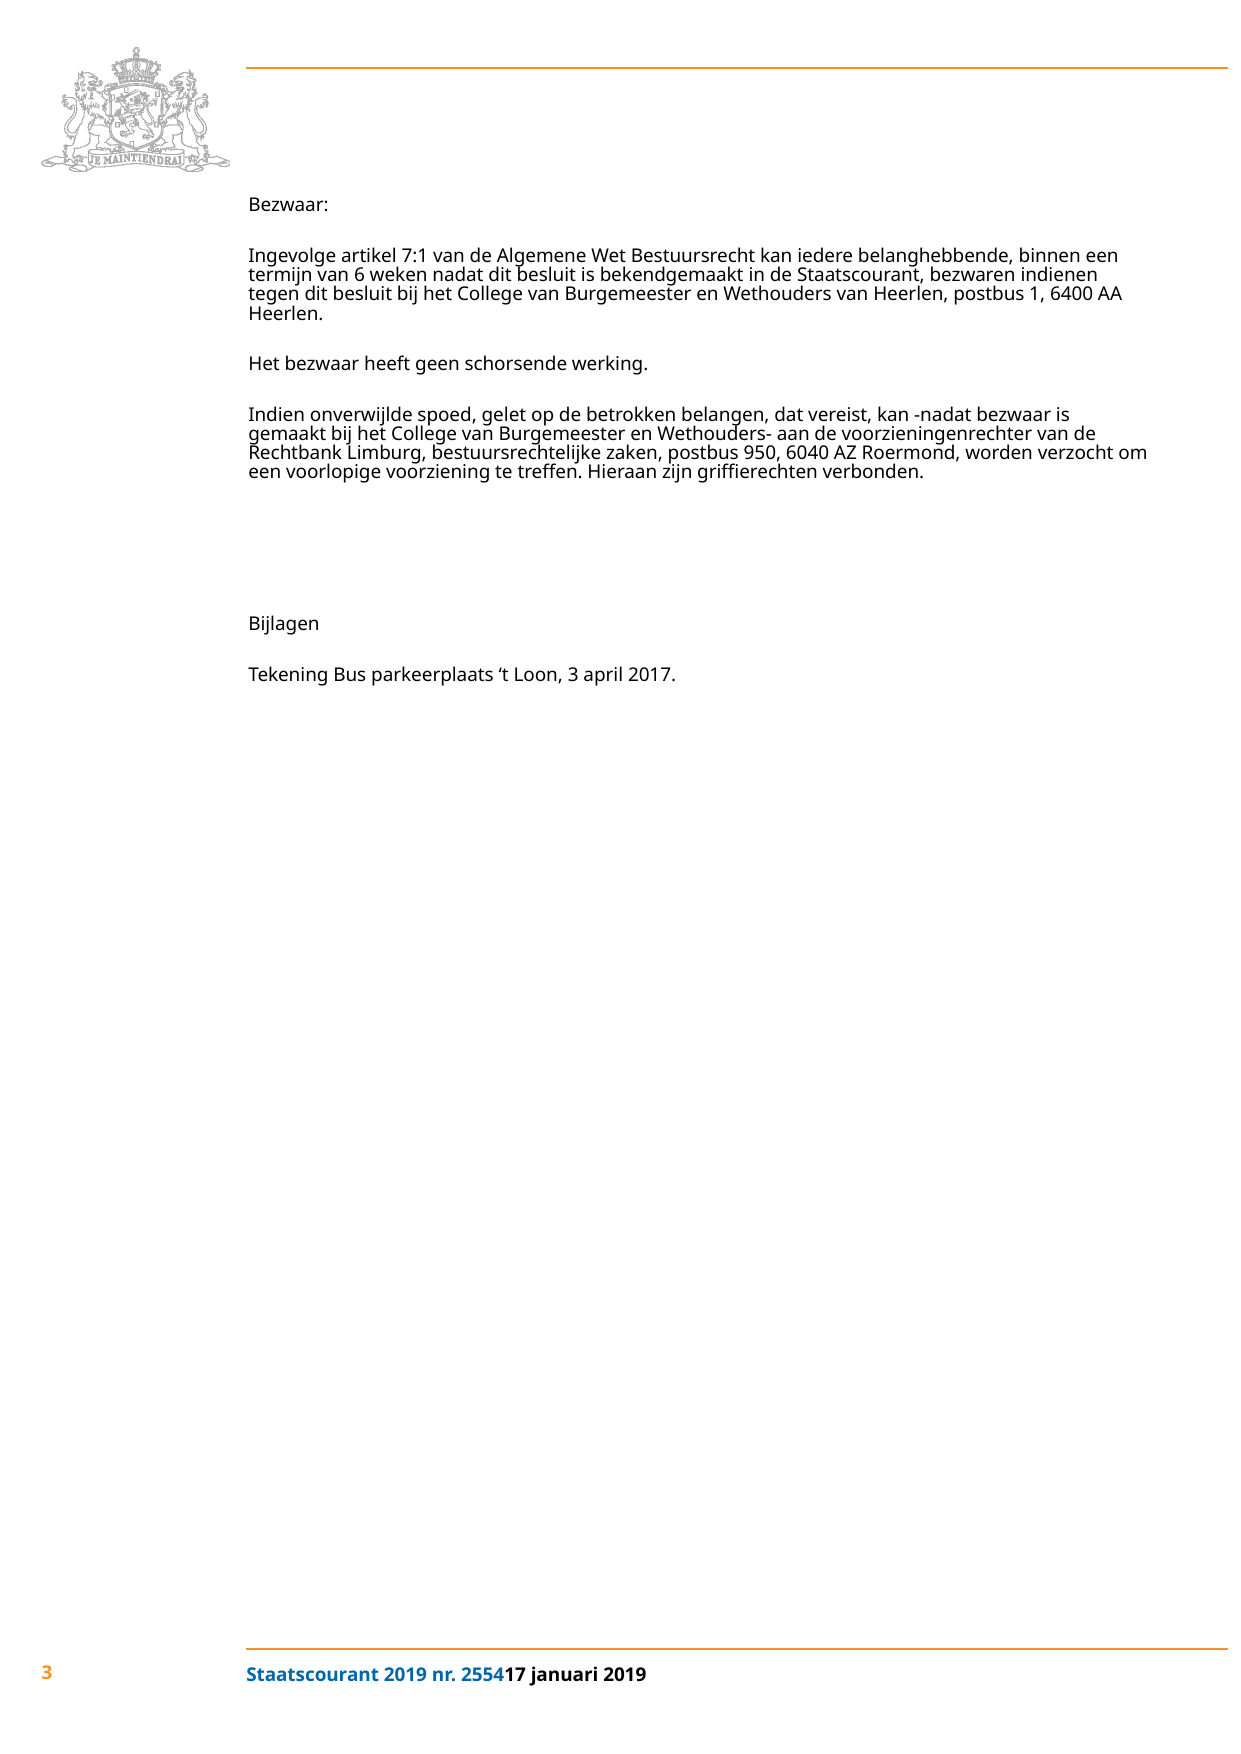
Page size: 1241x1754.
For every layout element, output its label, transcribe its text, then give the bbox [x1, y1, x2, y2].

text Indien onverwijlde spoed, gelet op de betrokken belangen, dat vereist, kan -nadat bezwaar is gemaakt bij het College van Burgemeester en Wethouders- aan de voorzieningenrechter van de Rechtbank Limburg, bestuursrechtelijke zaken, postbus 950, 6040 AZ Roermond, worden verzocht om een voorlopige voorziening te treffen. Hieraan zijn griffierechten verbonden. [248, 406, 1152, 483]
text Bijlagen [248, 615, 1152, 635]
picture [41, 47, 231, 172]
text Ingevolge artikel 7:1 van de Algemene Wet Bestuursrecht kan iedere belanghebbende, binnen een termijn van 6 weken nadat dit besluit is bekendgemaakt in de Staatscourant, bezwaren indienen tegen dit besluit bij het College van Burgemeester en Wethouders van Heerlen, postbus 1, 6400 AA Heerlen. [248, 247, 1152, 324]
text Bezwaar: [248, 196, 1152, 215]
text Het bezwaar heeft geen schorsende werking. [248, 355, 1152, 374]
text Tekening Bus parkeerplaats ‘t Loon, 3 april 2017. [248, 666, 1152, 685]
